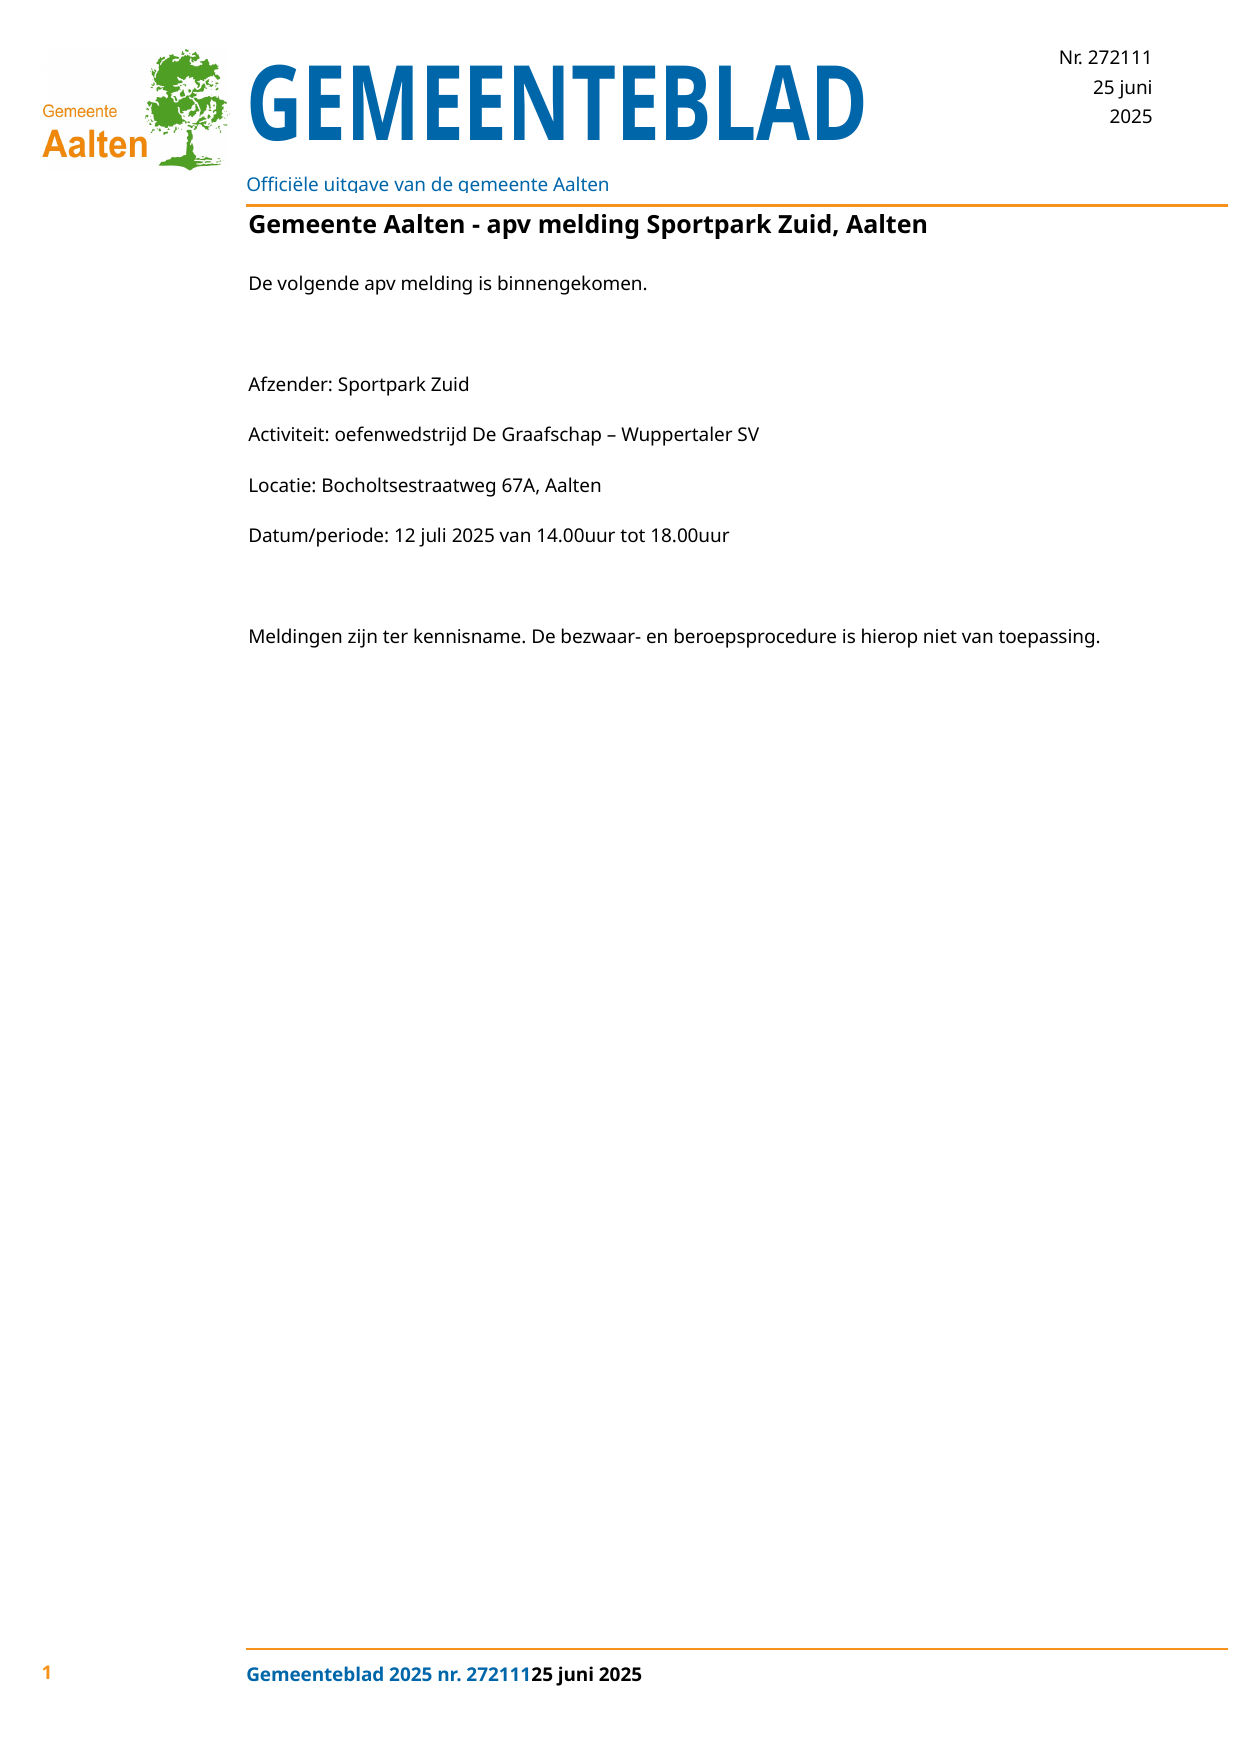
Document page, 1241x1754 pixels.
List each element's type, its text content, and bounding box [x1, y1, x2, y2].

text Datum/periode: 12 juli 2025 van 14.00uur tot 18.00uur [248, 522, 1152, 548]
text Afzender: Sportpark Zuid [248, 371, 1152, 397]
picture [41, 47, 231, 172]
text Activiteit: oefenwedstrijd De Graafschap – Wuppertaler SV [248, 422, 1152, 447]
text Locatie: Bocholtsestraatweg 67A, Aalten [248, 472, 1152, 498]
text Meldingen zijn ter kennisname. De bezwaar- en beroepsprocedure is hierop niet van toepassing. [248, 623, 1152, 649]
text Gemeente Aalten - apv melding Sportpark Zuid, Aalten [248, 207, 1152, 241]
text De volgende apv melding is binnengekomen. [248, 270, 1152, 296]
